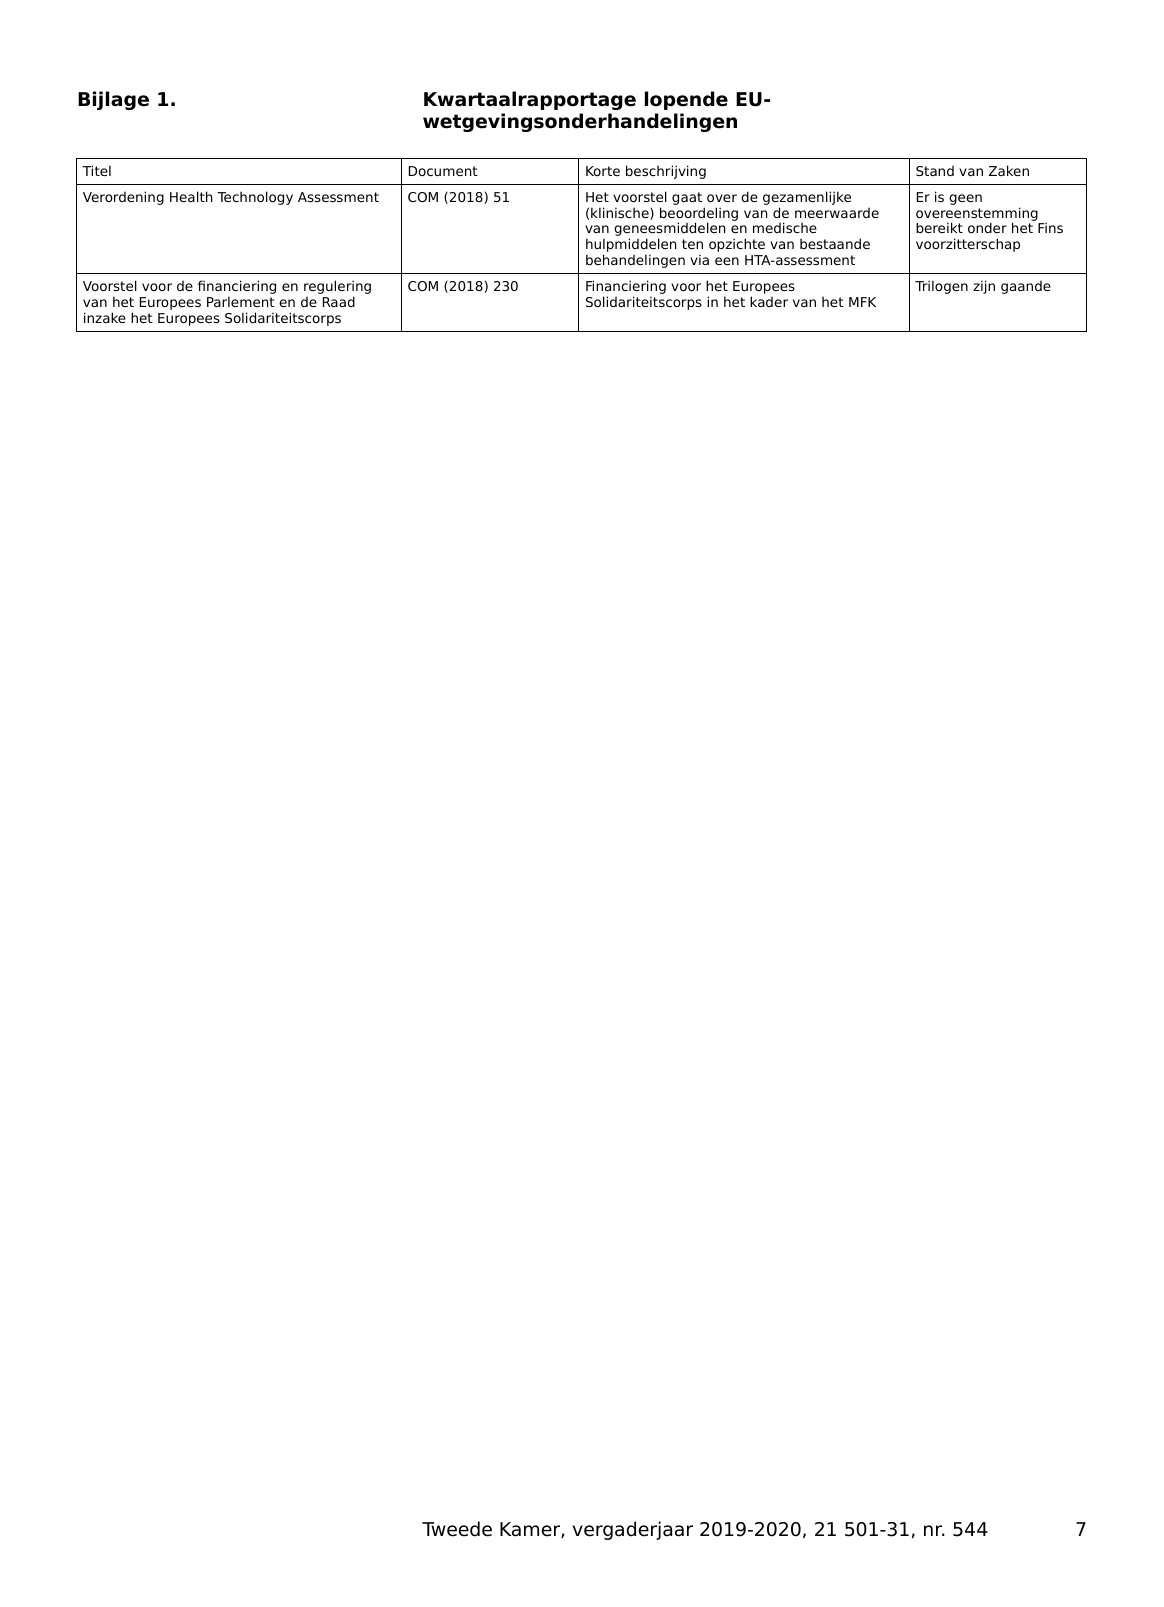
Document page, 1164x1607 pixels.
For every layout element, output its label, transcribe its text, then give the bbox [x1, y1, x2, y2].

table_header Korte beschrijving [579, 159, 909, 184]
subtitle Bijlage 1. Kwartaalrapportage lopende EU-wetgevingsonderhandelingen [77, 89, 1087, 133]
table_cell Financiering voor het Europees Solidariteitscorps in het kader van het MFK [579, 274, 909, 331]
table_cell COM (2018) 51 [402, 185, 578, 273]
table_header Document [402, 159, 578, 184]
table_cell Het voorstel gaat over de gezamenlijke (klinische) beoordeling van de meerwaarde van geneesmiddelen en medische hulpmiddelen ten opzichte van bestaande behandelingen via een HTA-assessment [579, 185, 909, 273]
table_cell COM (2018) 230 [402, 274, 578, 331]
table_cell Er is geen overeenstemming bereikt onder het Fins voorzitterschap [910, 185, 1086, 273]
table_cell Verordening Health Technology Assessment [77, 185, 401, 273]
table_cell Trilogen zijn gaande [910, 274, 1086, 331]
table_cell Voorstel voor de financiering en regulering van het Europees Parlement en de Raad inzake het Europees Solidariteitscorps [77, 274, 401, 331]
table_header Stand van Zaken [910, 159, 1086, 184]
table_header Titel [77, 159, 401, 184]
